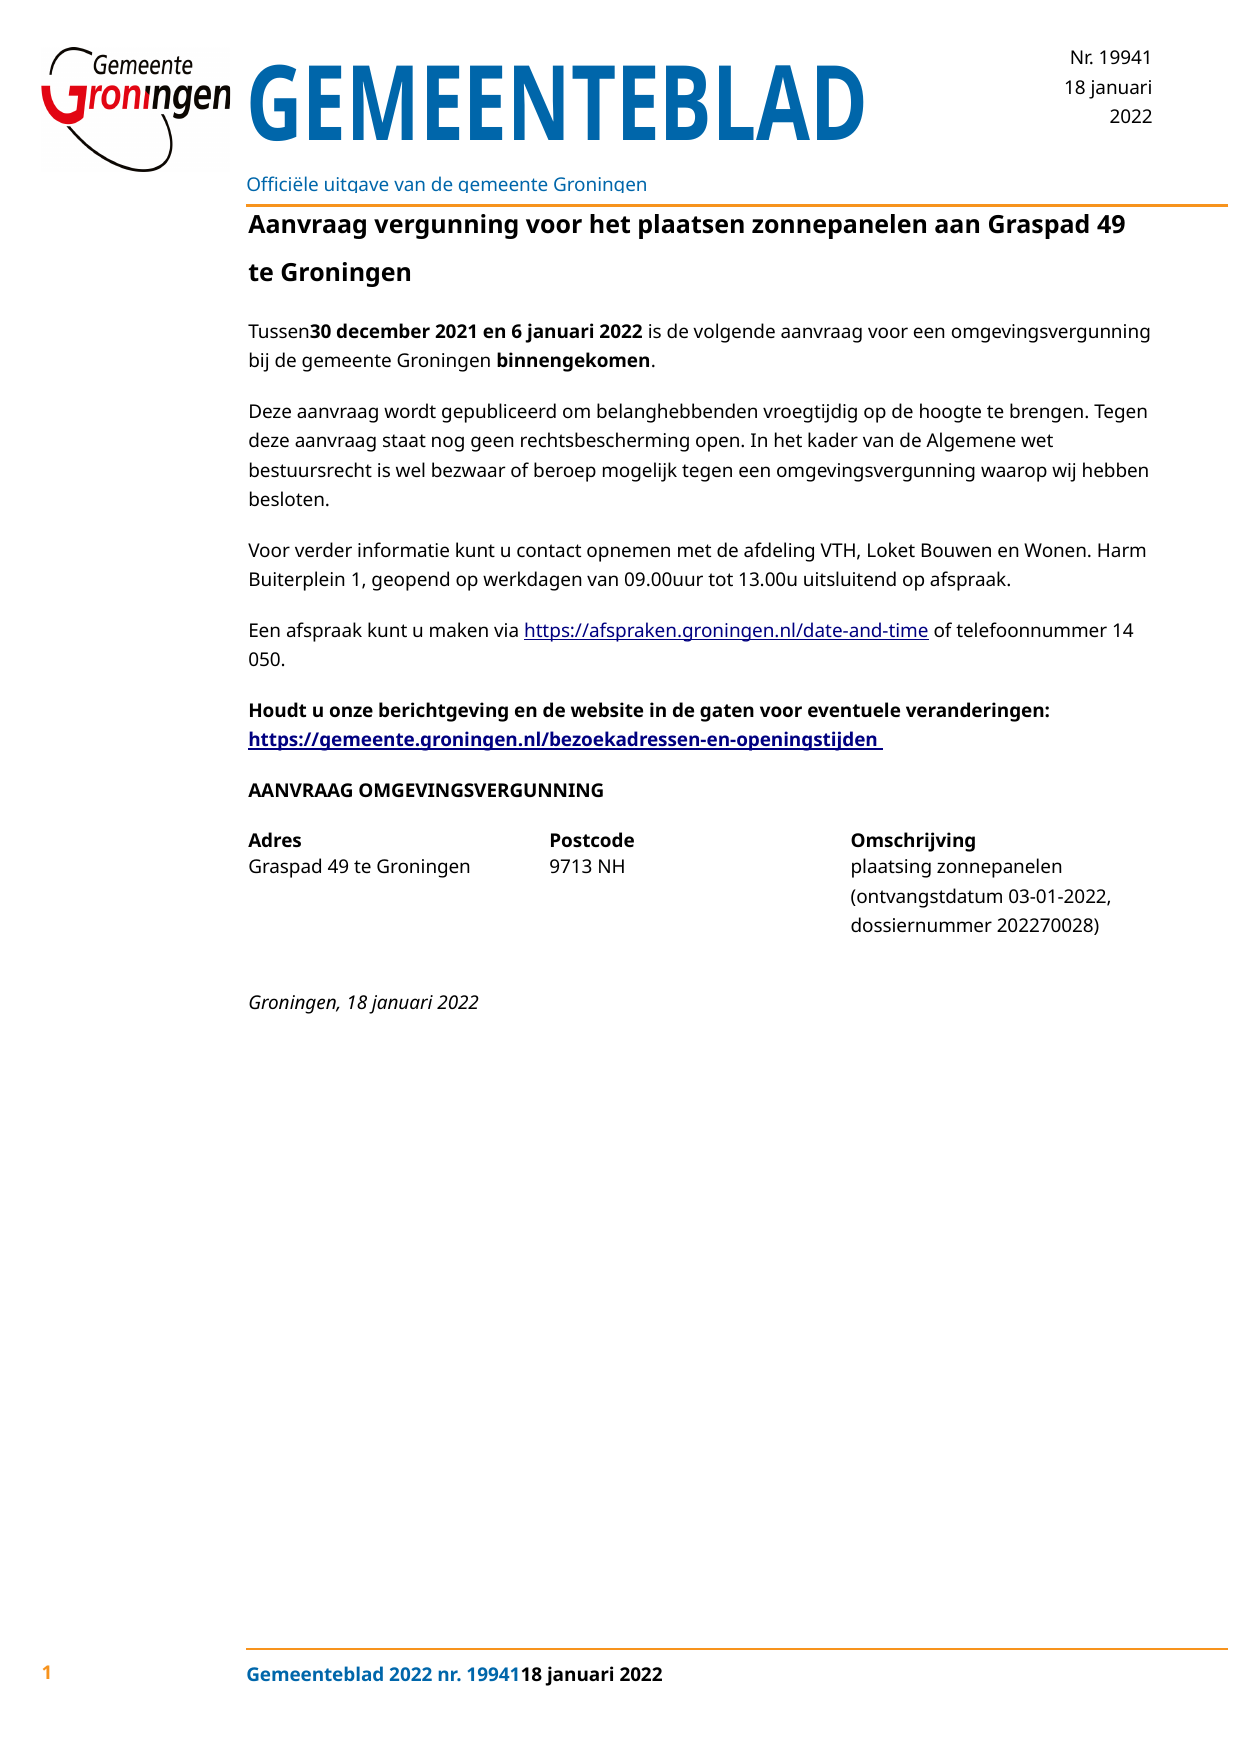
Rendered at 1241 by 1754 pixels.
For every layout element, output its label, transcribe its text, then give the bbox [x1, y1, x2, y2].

text Een afspraak kunt u maken via https://afspraken.groningen.nl/date-and-time of telefoonnummer 14 050. [248, 617, 1152, 672]
table_header Postcode [549, 828, 850, 853]
text Voor verder informatie kunt u contact opnemen met de afdeling VTH, Loket Bouwen en Wonen. Harm Buiterplein 1, geopend op werkdagen van 09.00uur tot 13.00u uitsluitend op afspraak. [248, 537, 1152, 592]
text AANVRAAG OMGEVINGSVERGUNNING [248, 777, 1152, 803]
text Deze aanvraag wordt gepubliceerd om belanghebbenden vroegtijdig op de hoogte te brengen. Tegen deze aanvraag staat nog geen rechtsbescherming open. In het kader van de Algemene wet bestuursrecht is wel bezwaar of beroep mogelijk tegen een omgevingsvergunning waarop wij hebben besloten. [248, 398, 1152, 512]
text Houdt u onze berichtgeving en de website in de gaten voor eventuele veranderingen: https://gemeente.groningen.nl/bezoekadressen-en-openingstijden [248, 697, 1152, 752]
table_cell 9713 NH [549, 853, 850, 938]
table_header Omschrijving [850, 828, 1152, 853]
text Aanvraag vergunning voor het plaatsen zonnepanelen aan Graspad 49 te Groningen [248, 207, 1152, 288]
picture [41, 47, 231, 172]
table_cell Graspad 49 te Groningen [248, 853, 549, 938]
text Tussen30 december 2021 en 6 januari 2022 is de volgende aanvraag voor een omgevingsvergunning bij de gemeente Groningen binnengekomen. [248, 318, 1152, 373]
table_header Adres [248, 828, 549, 853]
text Groningen, 18 januari 2022 [248, 989, 1152, 1015]
table_cell plaatsing zonnepanelen (ontvangstdatum 03-01-2022, dossiernummer 202270028) [850, 853, 1152, 938]
